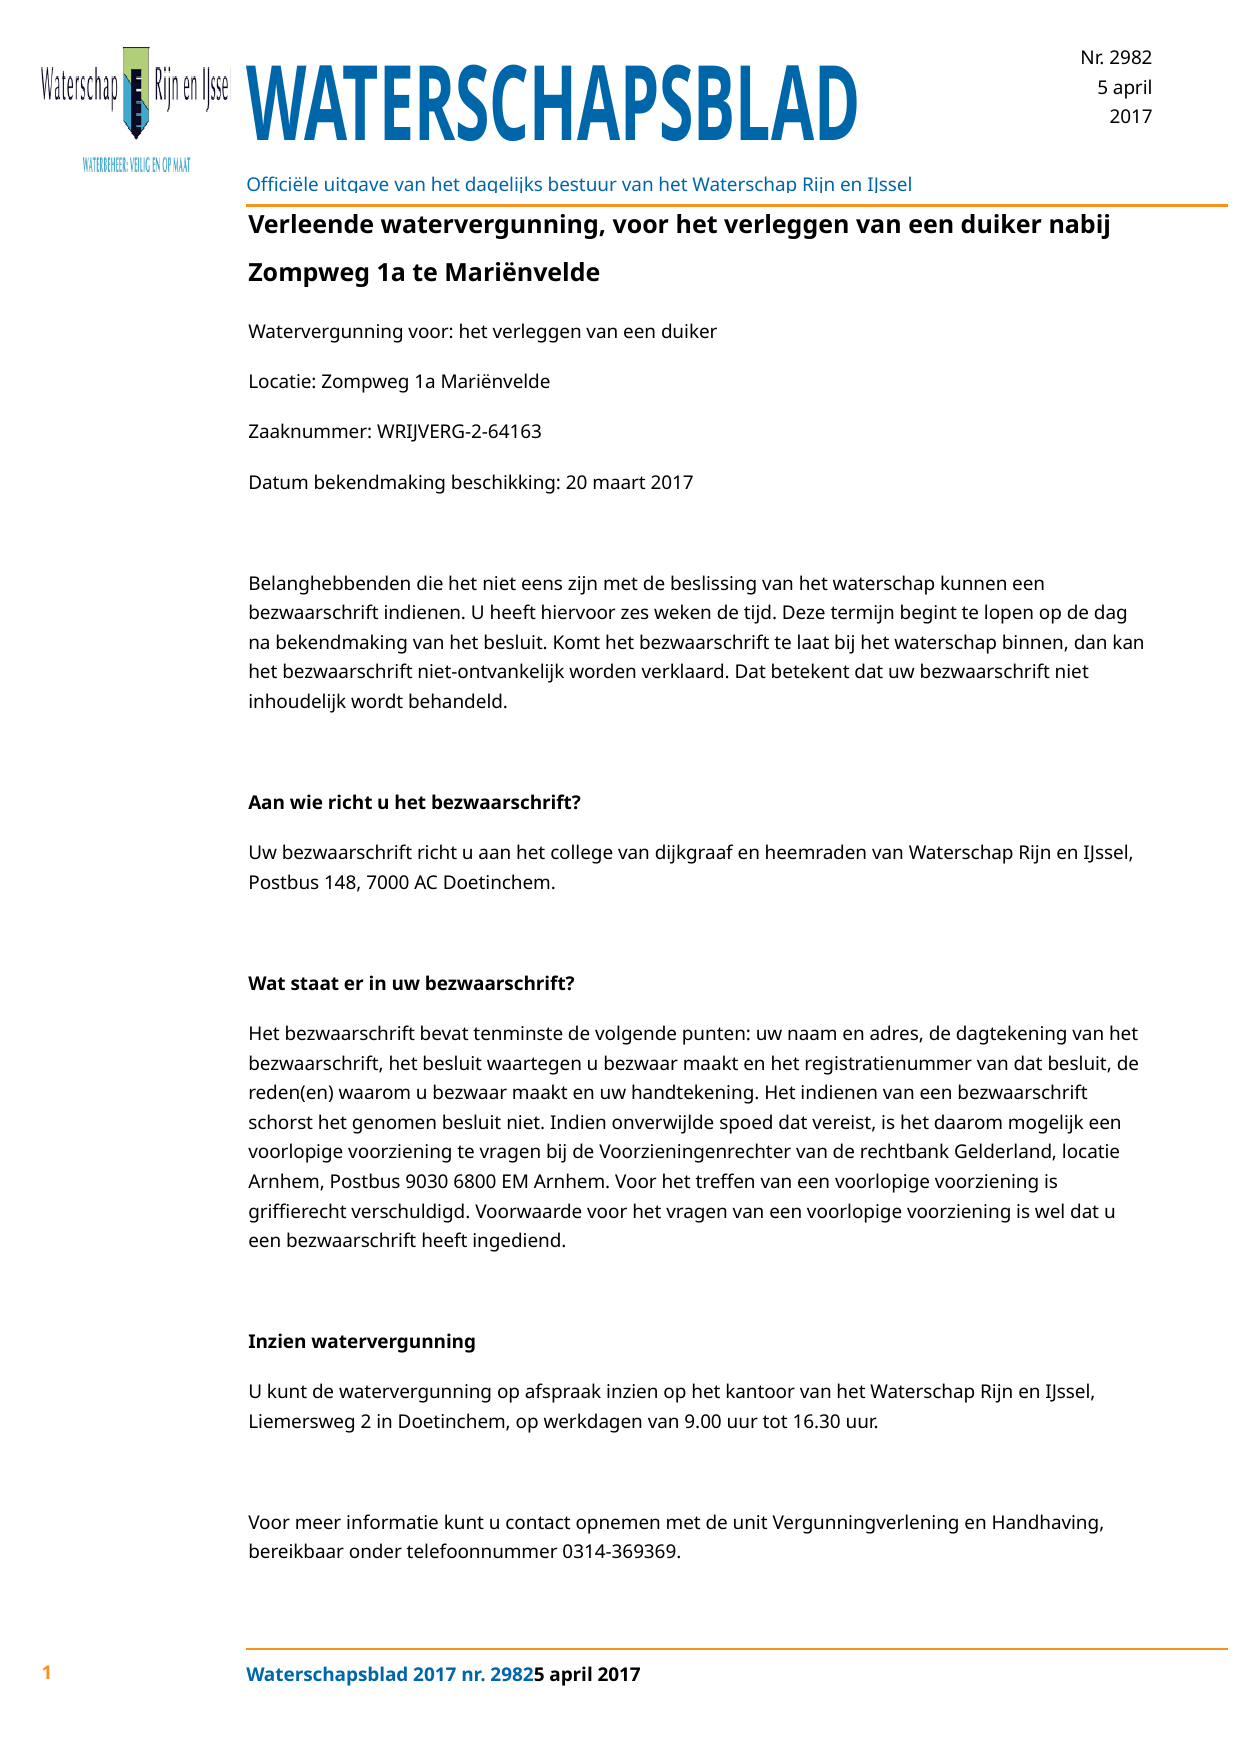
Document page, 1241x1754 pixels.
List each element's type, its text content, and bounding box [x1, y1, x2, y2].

text Verleende watervergunning, voor het verleggen van een duiker nabij Zompweg 1a te Mariënvelde [248, 207, 1152, 288]
text Watervergunning voor: het verleggen van een duiker [248, 318, 1152, 344]
picture [41, 47, 231, 172]
text Datum bekendmaking beschikking: 20 maart 2017 [248, 469, 1152, 495]
text Wat staat er in uw bezwaarschrift? [248, 970, 1152, 996]
text Belanghebbenden die het niet eens zijn met de beslissing van het waterschap kunnen een bezwaarschrift indienen. U heeft hiervoor zes weken de tijd. Deze termijn begint te lopen op de dag na bekendmaking van het besluit. Komt het bezwaarschrift te laat bij het waterschap binnen, dan kan het bezwaarschrift niet-ontvankelijk worden verklaard. Dat betekent dat uw bezwaarschrift niet inhoudelijk wordt behandeld. [248, 570, 1152, 714]
text Voor meer informatie kunt u contact opnemen met de unit Vergunningverlening en Handhaving, bereikbaar onder telefoonnummer 0314-369369. [248, 1509, 1152, 1564]
text Aan wie richt u het bezwaarschrift? [248, 789, 1152, 815]
text Locatie: Zompweg 1a Mariënvelde [248, 368, 1152, 394]
text Inzien watervergunning [248, 1328, 1152, 1354]
text U kunt de watervergunning op afspraak inzien op het kantoor van het Waterschap Rijn en IJssel, Liemersweg 2 in Doetinchem, op werkdagen van 9.00 uur tot 16.30 uur. [248, 1379, 1152, 1434]
text Het bezwaarschrift bevat tenminste de volgende punten: uw naam en adres, de dagtekening van het bezwaarschrift, het besluit waartegen u bezwaar maakt en het registratienummer van dat besluit, de reden(en) waarom u bezwaar maakt en uw handtekening. Het indienen van een bezwaarschrift schorst het genomen besluit niet. Indien onverwijlde spoed dat vereist, is het daarom mogelijk een voorlopige voorziening te vragen bij de Voorzieningenrechter van de rechtbank Gelderland, locatie Arnhem, Postbus 9030 6800 EM Arnhem. Voor het treffen van een voorlopige voorziening is griffierecht verschuldigd. Voorwaarde voor het vragen van een voorlopige voorziening is wel dat u een bezwaarschrift heeft ingediend. [248, 1020, 1152, 1253]
text Zaaknummer: WRIJVERG-2-64163 [248, 419, 1152, 444]
text Uw bezwaarschrift richt u aan het college van dijkgraaf en heemraden van Waterschap Rijn en IJssel, Postbus 148, 7000 AC Doetinchem. [248, 839, 1152, 895]
